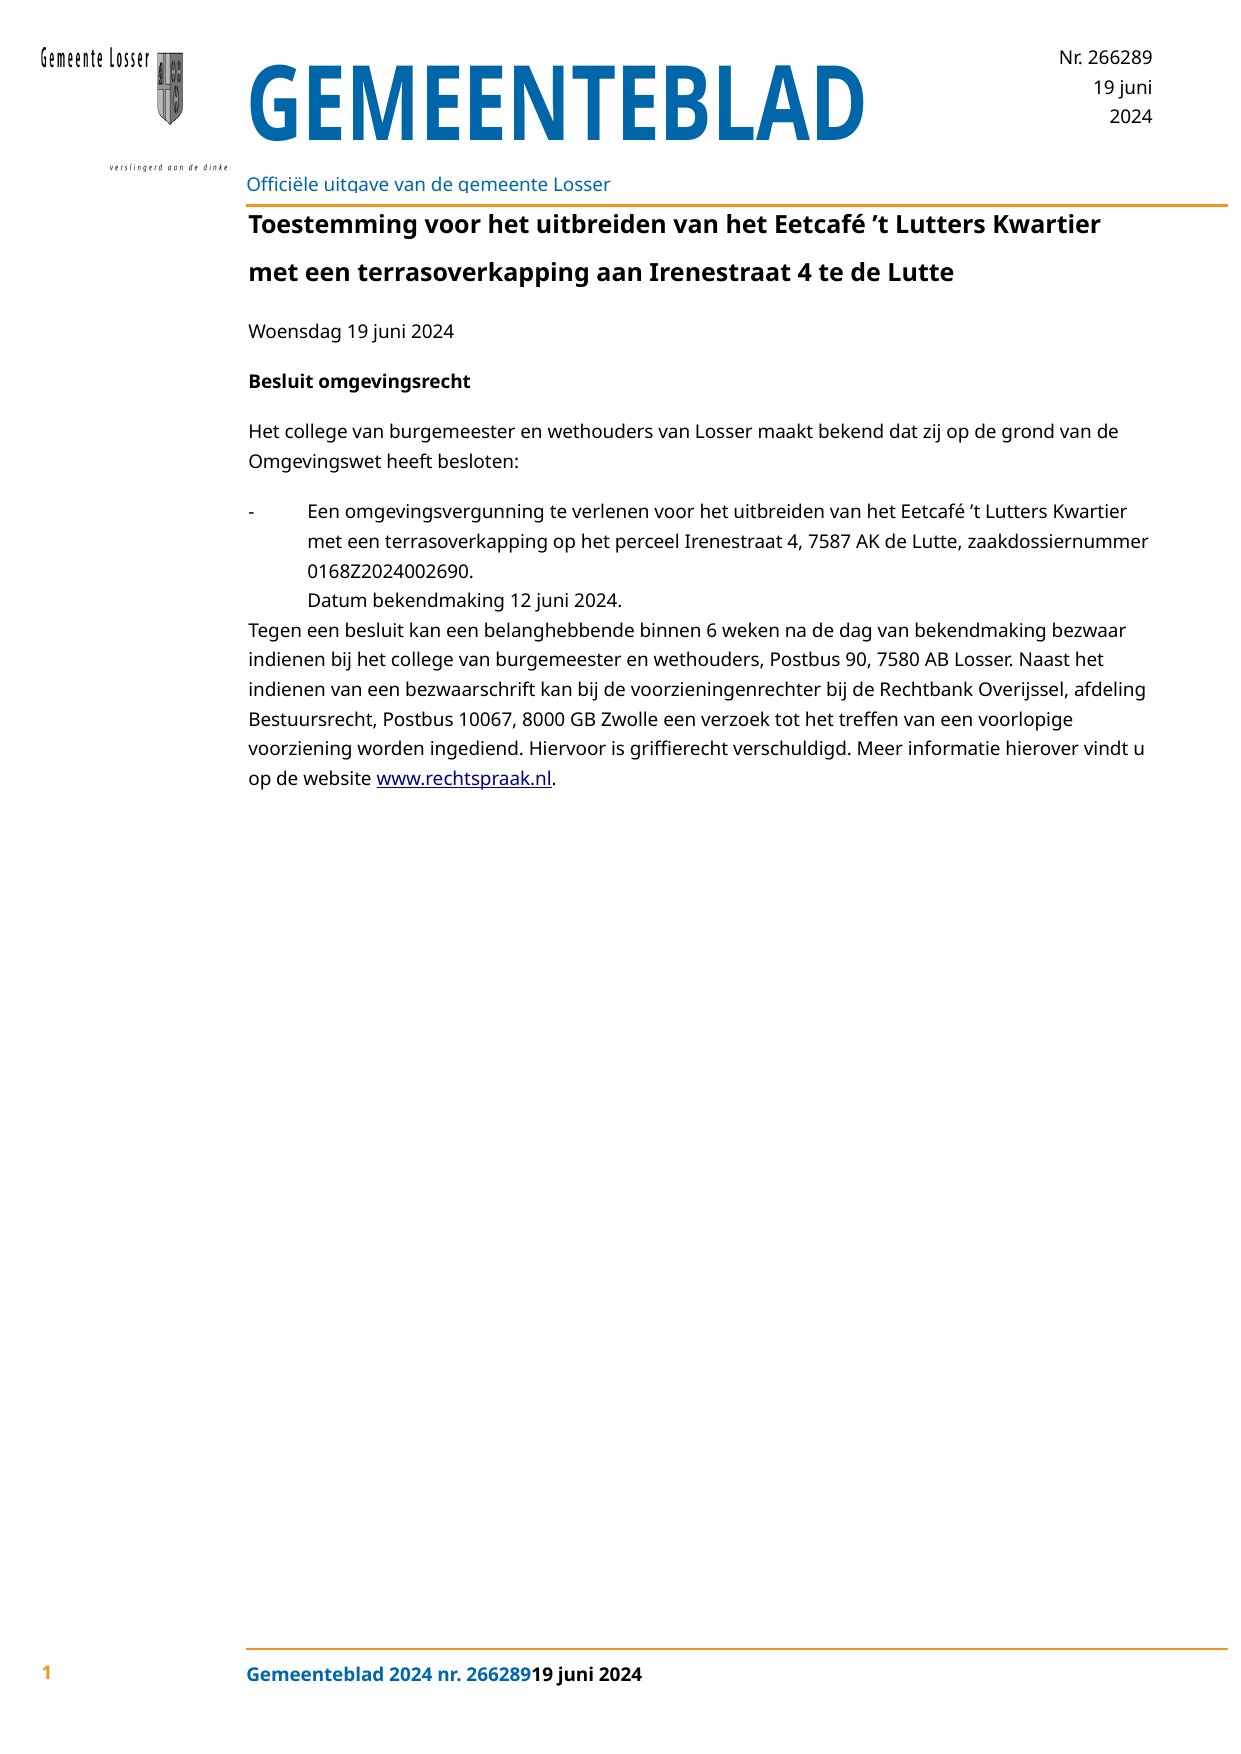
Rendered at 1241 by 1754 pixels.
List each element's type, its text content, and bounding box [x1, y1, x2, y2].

text Tegen een besluit kan een belanghebbende binnen 6 weken na de dag van bekendmaking bezwaar indienen bij het college van burgemeester en wethouders, Postbus 90, 7580 AB Losser. Naast het indienen van een bezwaarschrift kan bij de voorzieningenrechter bij de Rechtbank Overijssel, afdeling Bestuursrecht, Postbus 10067, 8000 GB Zwolle een verzoek tot het treffen van een voorlopige voorziening worden ingediend. Hiervoor is griffierecht verschuldigd. Meer informatie hierover vindt u op de website www.rechtspraak.nl. [248, 617, 1152, 791]
text Het college van burgemeester en wethouders van Losser maakt bekend dat zij op de grond van de Omgevingswet heeft besloten: [248, 419, 1152, 474]
picture [41, 47, 231, 172]
list Datum bekendmaking 12 juni 2024. [248, 587, 1152, 613]
text Toestemming voor het uitbreiden van het Eetcafé ’t Lutters Kwartier met een terrasoverkapping aan Irenestraat 4 te de Lutte [248, 207, 1152, 288]
text Besluit omgevingsrecht [248, 368, 1152, 394]
list Een omgevingsvergunning te verlenen voor het uitbreiden van het Eetcafé ’t Lutters Kwartier met een terrasoverkapping op het perceel Irenestraat 4, 7587 AK de Lutte, zaakdossiernummer 0168Z2024002690. [248, 499, 1152, 584]
text Woensdag 19 juni 2024 [248, 318, 1152, 344]
